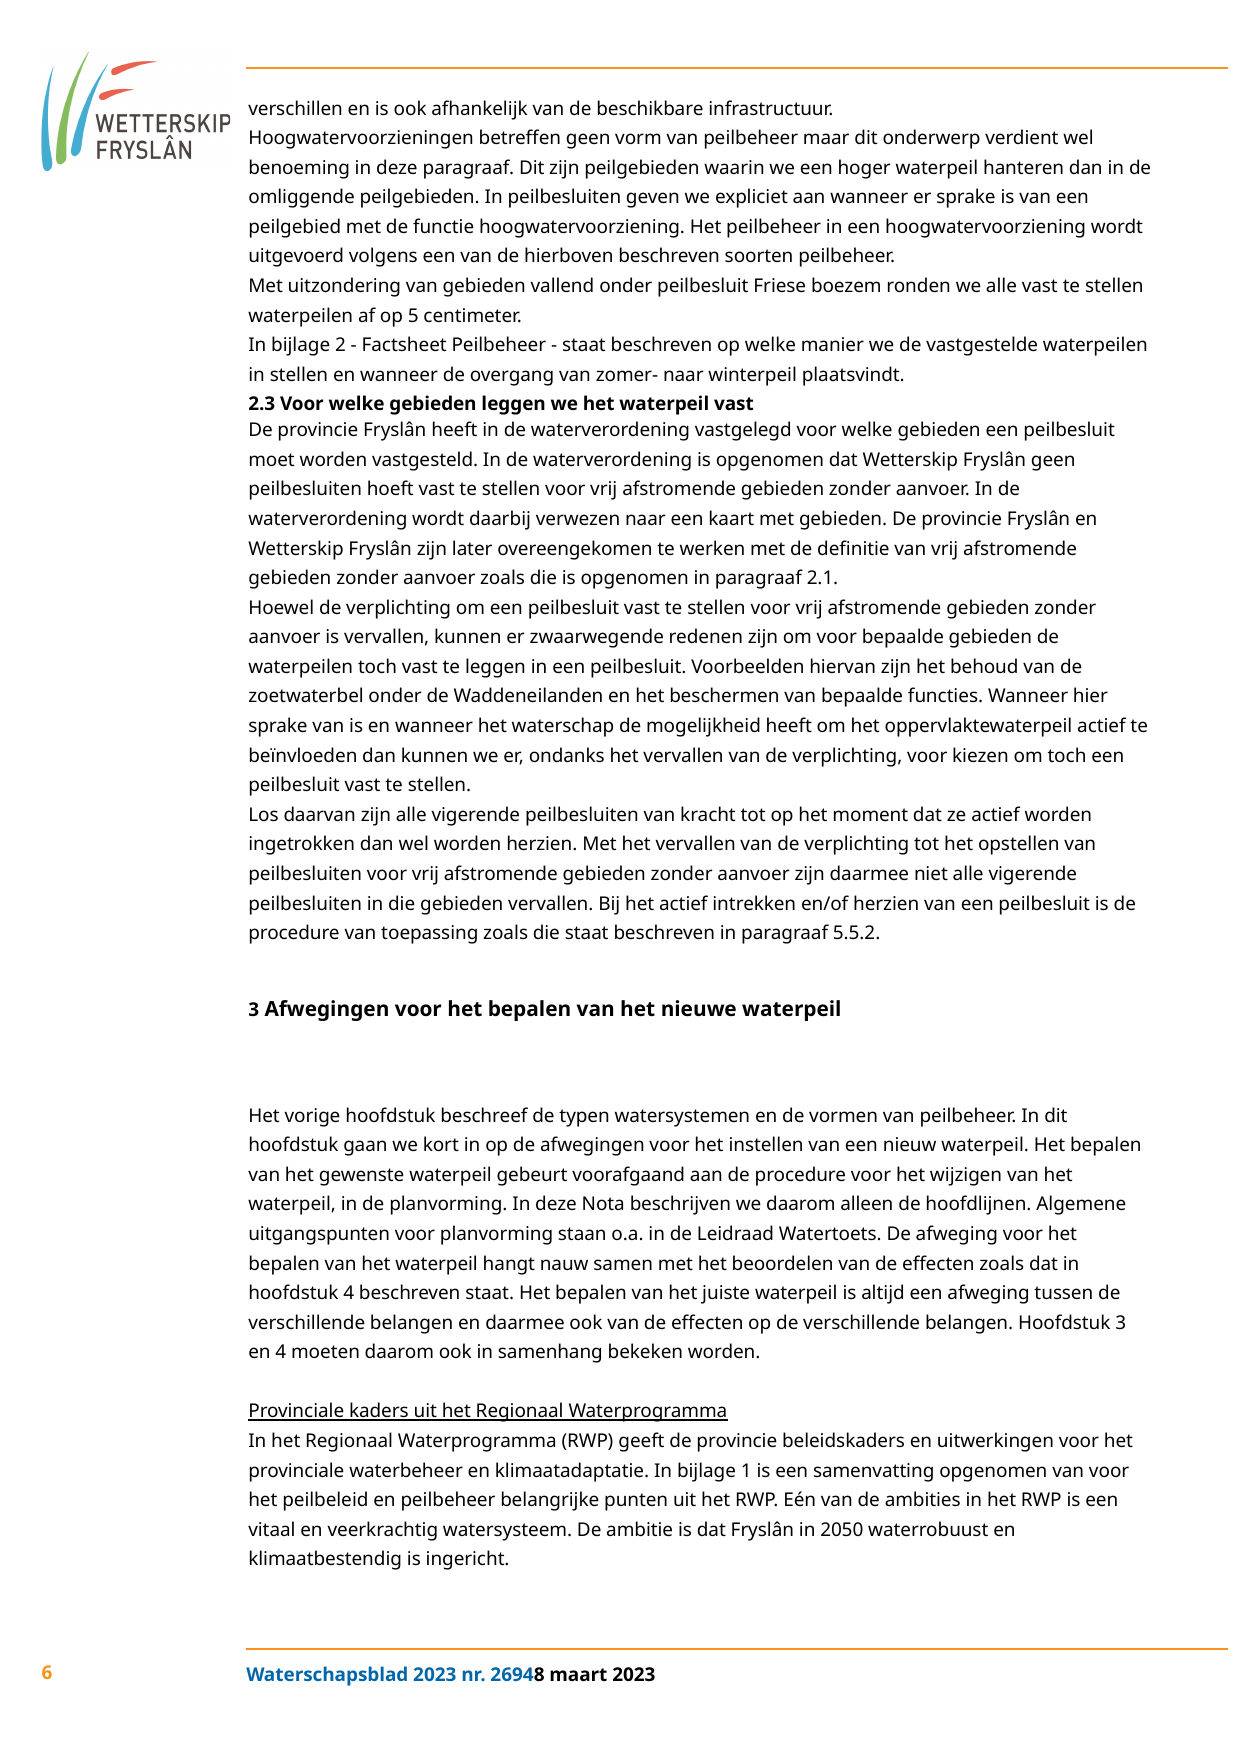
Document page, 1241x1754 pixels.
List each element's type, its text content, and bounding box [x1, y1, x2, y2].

text Met uitzondering van gebieden vallend onder peilbesluit Friese boezem ronden we alle vast te stellen waterpeilen af op 5 centimeter. [248, 272, 1152, 328]
text 3 Afwegingen voor het bepalen van het nieuwe waterpeil [248, 994, 1152, 1023]
text In het Regionaal Waterprogramma (RWP) geeft de provincie beleidskaders en uitwerkingen voor het provinciale waterbeheer en klimaatadaptatie. In bijlage 1 is een samenvatting opgenomen van voor het peilbeleid en peilbeheer belangrijke punten uit het RWP. Eén van de ambities in het RWP is een vitaal en veerkrachtig watersysteem. De ambitie is dat Fryslân in 2050 waterrobuust en klimaatbestendig is ingericht. [248, 1427, 1152, 1571]
text In bijlage 2 - Factsheet Peilbeheer - staat beschreven op welke manier we de vastgestelde waterpeilen in stellen en wanneer de overgang van zomer- naar winterpeil plaatsvindt. [248, 331, 1152, 387]
text Provinciale kaders uit het Regionaal Waterprogramma [248, 1398, 1152, 1423]
text 2.3 Voor welke gebieden leggen we het waterpeil vast [248, 391, 1152, 416]
text Hoewel de verplichting om een peilbesluit vast te stellen voor vrij afstromende gebieden zonder aanvoer is vervallen, kunnen er zwaarwegende redenen zijn om voor bepaalde gebieden de waterpeilen toch vast te leggen in een peilbesluit. Voorbeelden hiervan zijn het behoud van de zoetwaterbel onder de Waddeneilanden en het beschermen van bepaalde functies. Wanneer hier sprake van is en wanneer het waterschap de mogelijkheid heeft om het oppervlaktewaterpeil actief te beïnvloeden dan kunnen we er, ondanks het vervallen van de verplichting, voor kiezen om toch een peilbesluit vast te stellen. [248, 594, 1152, 797]
picture [41, 47, 231, 172]
text Los daarvan zijn alle vigerende peilbesluiten van kracht tot op het moment dat ze actief worden ingetrokken dan wel worden herzien. Met het vervallen van de verplichting tot het opstellen van peilbesluiten voor vrij afstromende gebieden zonder aanvoer zijn daarmee niet alle vigerende peilbesluiten in die gebieden vervallen. Bij het actief intrekken en/of herzien van een peilbesluit is de procedure van toepassing zoals die staat beschreven in paragraaf 5.5.2. [248, 801, 1152, 945]
text De provincie Fryslân heeft in de waterverordening vastgelegd voor welke gebieden een peilbesluit moet worden vastgesteld. In de waterverordening is opgenomen dat Wetterskip Fryslân geen peilbesluiten hoeft vast te stellen voor vrij afstromende gebieden zonder aanvoer. In de waterverordening wordt daarbij verwezen naar een kaart met gebieden. De provincie Fryslân en Wetterskip Fryslân zijn later overeengekomen te werken met de definitie van vrij afstromende gebieden zonder aanvoer zoals die is opgenomen in paragraaf 2.1. [248, 416, 1152, 590]
text Het vorige hoofdstuk beschreef de typen watersystemen en de vormen van peilbeheer. In dit hoofdstuk gaan we kort in op de afwegingen voor het instellen van een nieuw waterpeil. Het bepalen van het gewenste waterpeil gebeurt voorafgaand aan de procedure voor het wijzigen van het waterpeil, in de planvorming. In deze Nota beschrijven we daarom alleen de hoofdlijnen. Algemene uitgangspunten voor planvorming staan o.a. in de Leidraad Watertoets. De afweging voor het bepalen van het waterpeil hangt nauw samen met het beoordelen van de effecten zoals dat in hoofdstuk 4 beschreven staat. Het bepalen van het juiste waterpeil is altijd een afweging tussen de verschillende belangen en daarmee ook van de effecten op de verschillende belangen. Hoofdstuk 3 en 4 moeten daarom ook in samenhang bekeken worden. [248, 1102, 1152, 1364]
text verschillen en is ook afhankelijk van de beschikbare infrastructuur. [248, 95, 1152, 121]
text Hoogwatervoorzieningen betreffen geen vorm van peilbeheer maar dit onderwerp verdient wel benoeming in deze paragraaf. Dit zijn peilgebieden waarin we een hoger waterpeil hanteren dan in de omliggende peilgebieden. In peilbesluiten geven we expliciet aan wanneer er sprake is van een peilgebied met de functie hoogwatervoorziening. Het peilbeheer in een hoogwatervoorziening wordt uitgevoerd volgens een van de hierboven beschreven soorten peilbeheer. [248, 124, 1152, 268]
